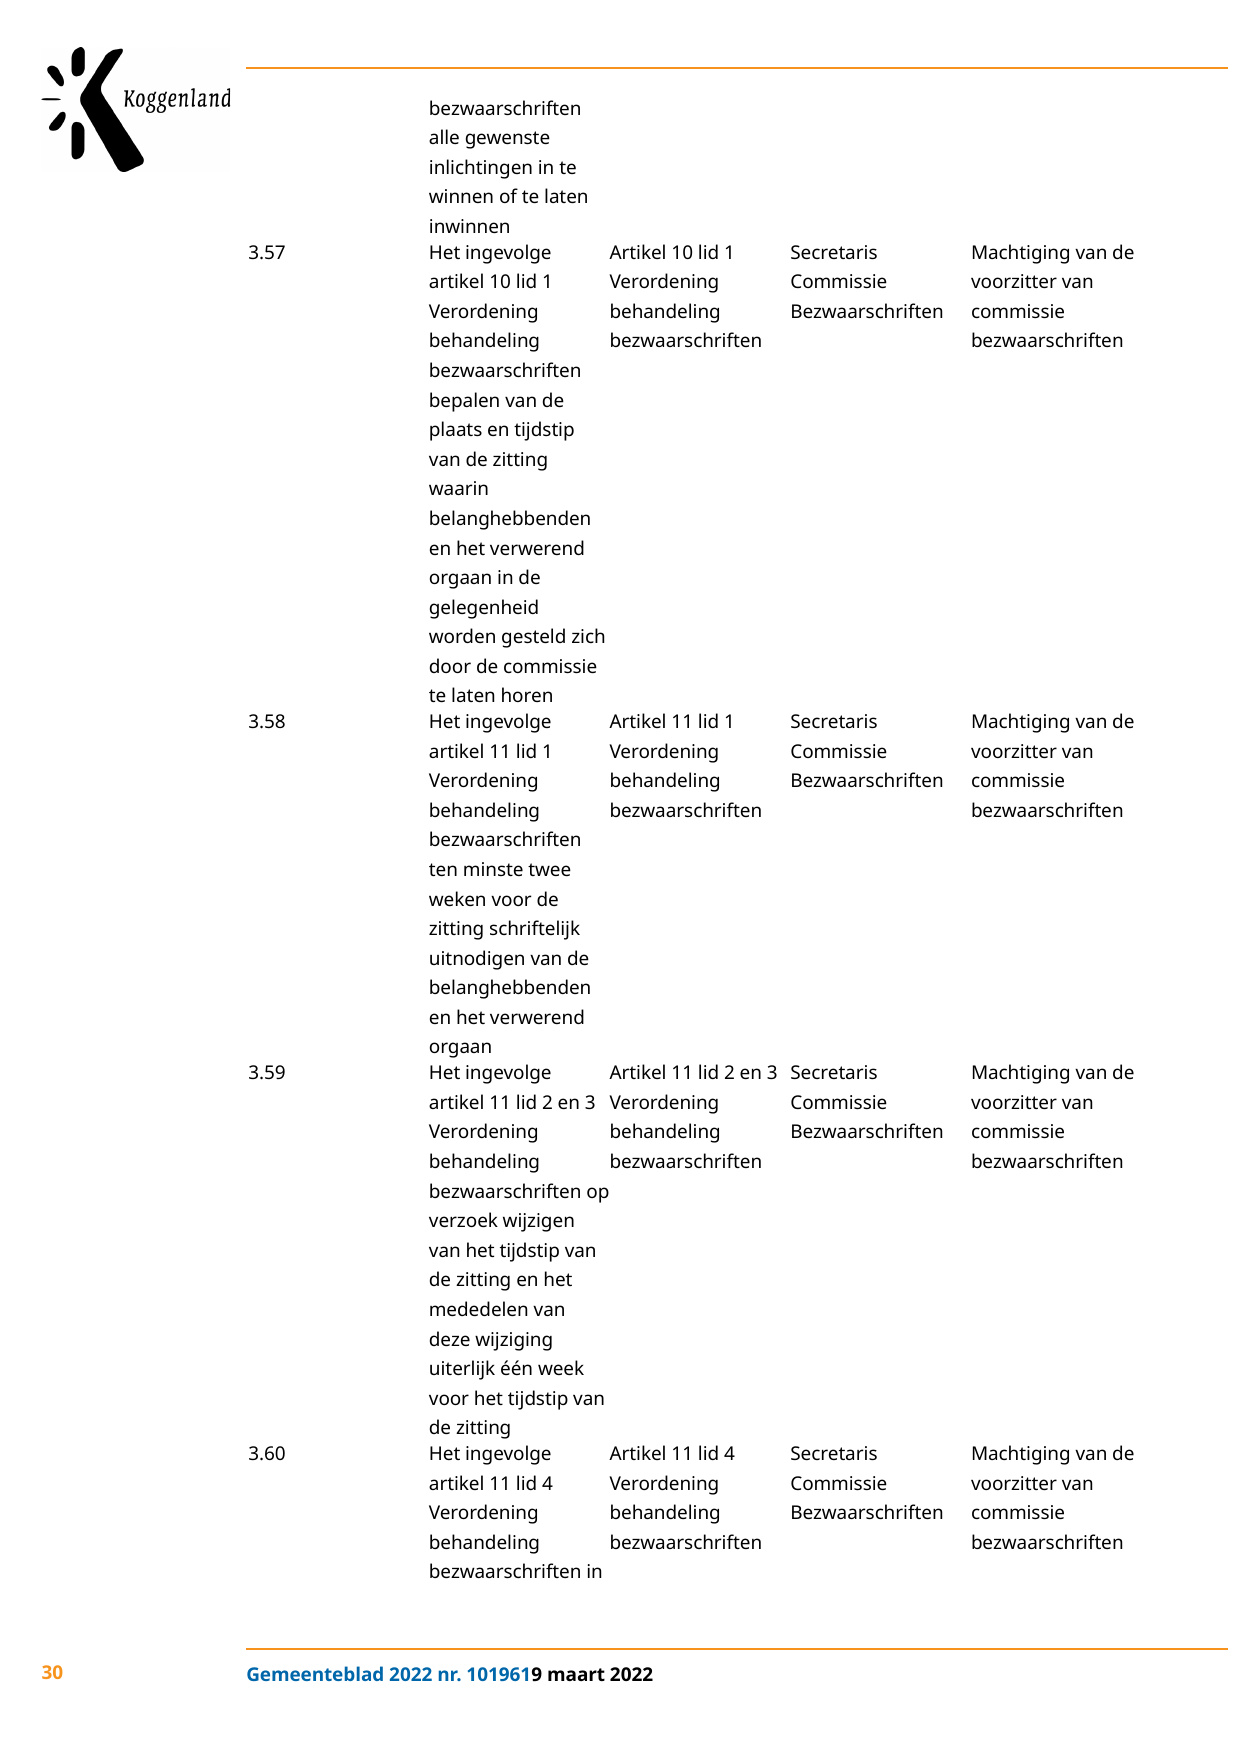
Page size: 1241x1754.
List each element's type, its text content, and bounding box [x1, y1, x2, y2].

table_cell 3.59 [248, 1060, 429, 1440]
table_cell Machtiging van de voorzitter van commissie bezwaarschriften [971, 1440, 1152, 1584]
table_cell Secretaris Commissie Bezwaarschriften [790, 1060, 971, 1440]
table_cell Het ingevolge artikel 10 lid 1 Verordening behandeling bezwaarschriften bepalen van de plaats en tijdstip van de zitting waarin belanghebbenden en het verwerend orgaan in de gelegenheid worden gesteld zich door de commissie te laten horen [429, 239, 609, 708]
table_cell Machtiging van de voorzitter van commissie bezwaarschriften [971, 1060, 1152, 1440]
table_cell Machtiging van de voorzitter van commissie bezwaarschriften [971, 708, 1152, 1059]
table_cell Secretaris Commissie Bezwaarschriften [790, 708, 971, 1059]
table_cell Artikel 11 lid 1 Verordening behandeling bezwaarschriften [609, 708, 790, 1059]
picture [41, 47, 231, 172]
table_cell 3.57 [248, 239, 429, 708]
table_cell Artikel 11 lid 2 en 3 Verordening behandeling bezwaarschriften [609, 1060, 790, 1440]
table_cell Het ingevolge artikel 11 lid 4 Verordening behandeling bezwaarschriften in [429, 1440, 609, 1584]
table_cell Artikel 10 lid 1 Verordening behandeling bezwaarschriften [609, 239, 790, 708]
table_cell [790, 95, 971, 239]
table_cell 3.60 [248, 1440, 429, 1584]
table_cell Secretaris Commissie Bezwaarschriften [790, 239, 971, 708]
table_cell Het ingevolge artikel 11 lid 2 en 3 Verordening behandeling bezwaarschriften op verzoek wijzigen van het tijdstip van de zitting en het mededelen van deze wijziging uiterlijk één week voor het tijdstip van de zitting [429, 1060, 609, 1440]
table_cell Artikel 11 lid 4 Verordening behandeling bezwaarschriften [609, 1440, 790, 1584]
table_cell Machtiging van de voorzitter van commissie bezwaarschriften [971, 239, 1152, 708]
table_cell Secretaris Commissie Bezwaarschriften [790, 1440, 971, 1584]
table_cell [609, 95, 790, 239]
table_cell [248, 95, 429, 239]
table_cell Het ingevolge artikel 11 lid 1 Verordening behandeling bezwaarschriften ten minste twee weken voor de zitting schriftelijk uitnodigen van de belanghebbenden en het verwerend orgaan [429, 708, 609, 1059]
table_cell [971, 95, 1152, 239]
table_cell 3.58 [248, 708, 429, 1059]
table_cell bezwaarschriften alle gewenste inlichtingen in te winnen of te laten inwinnen [429, 95, 609, 239]
